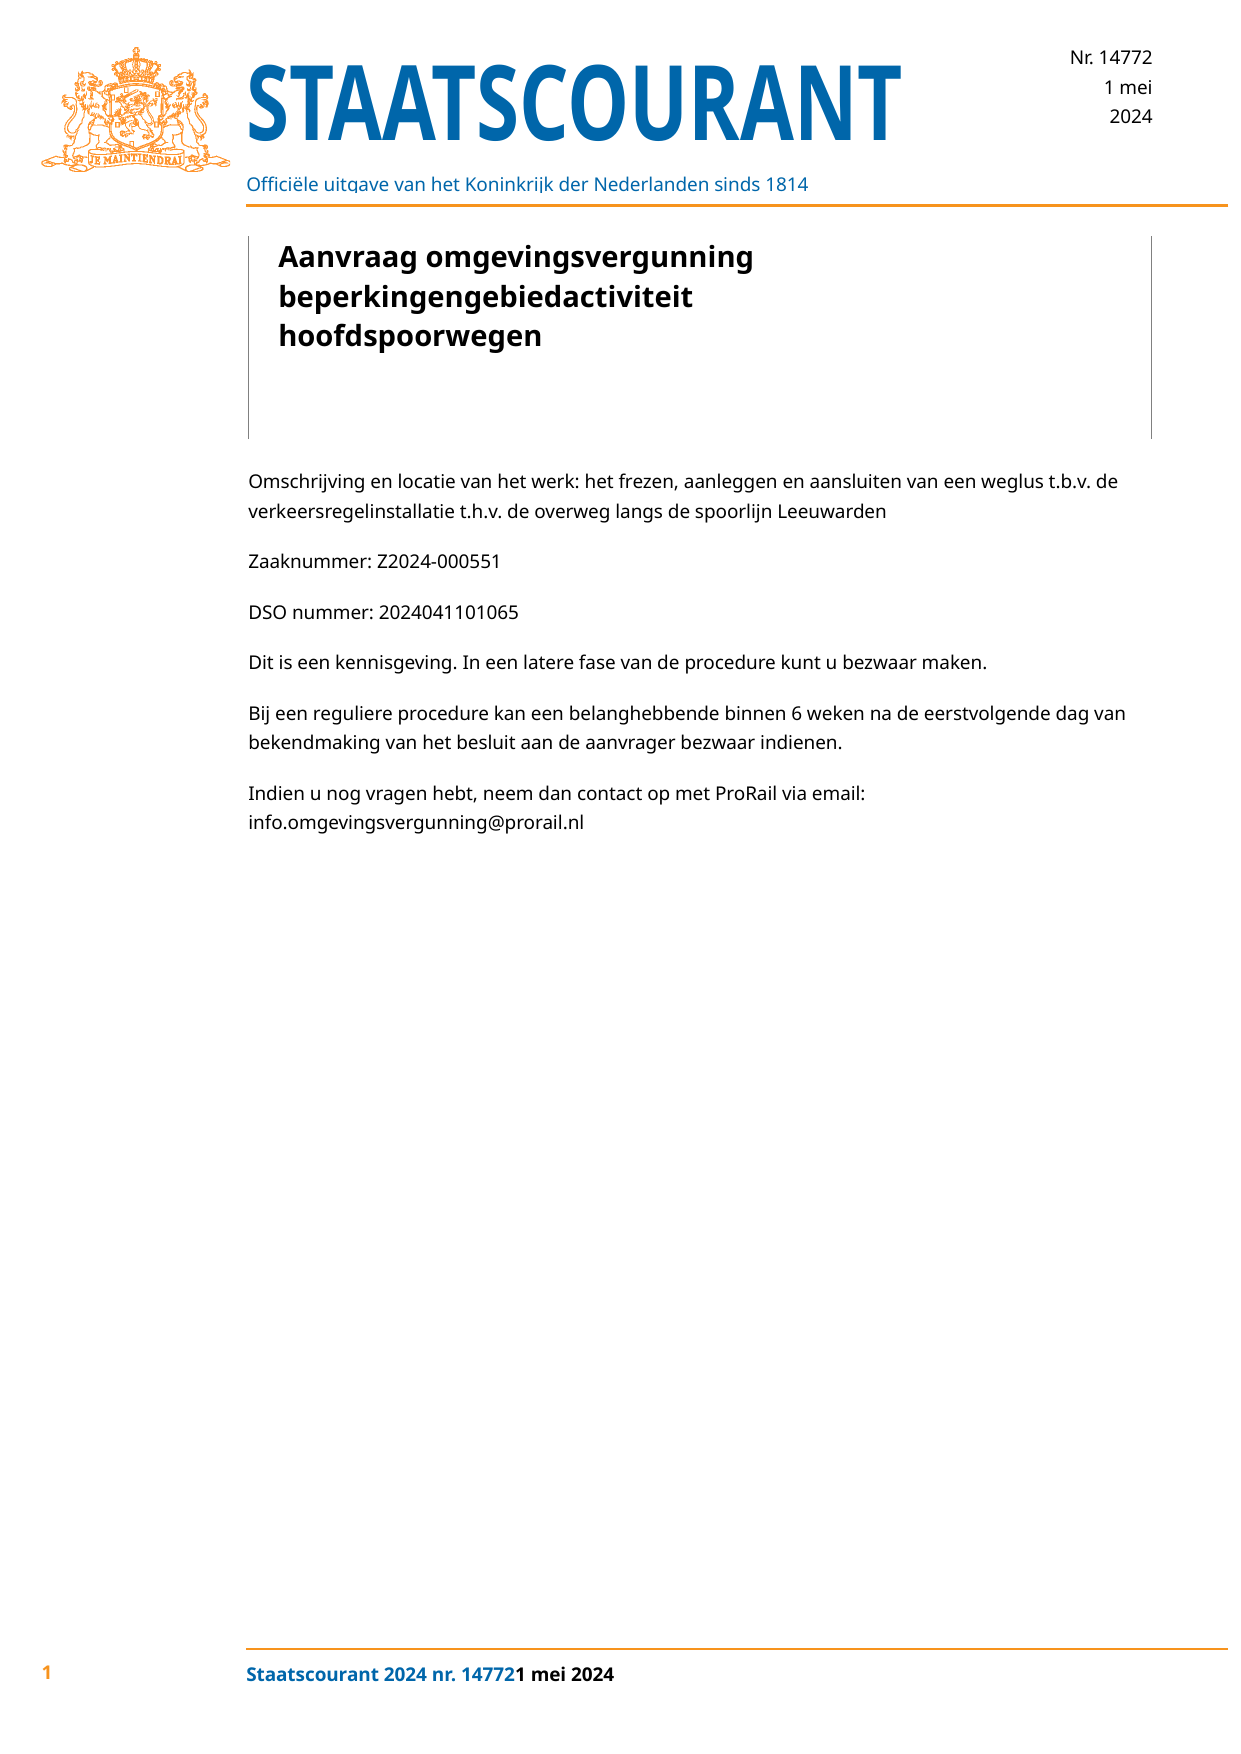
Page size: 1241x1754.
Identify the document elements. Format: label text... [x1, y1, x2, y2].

picture [912, 236, 1090, 414]
text Dit is een kennisgeving. In een latere fase van de procedure kunt u bezwaar maken. [248, 649, 1152, 675]
table_header [1090, 236, 1151, 413]
text DSO nummer: 2024041101065 [248, 599, 1152, 625]
picture [41, 47, 231, 172]
text Indien u nog vragen hebt, neem dan contact op met ProRail via email: info.omgevingsvergunning@prorail.nl [248, 780, 1152, 835]
text Omschrijving en locatie van het werk: het frezen, aanleggen en aansluiten van een weglus t.b.v. de verkeersregelinstallatie t.h.v. de overweg langs de spoorlijn Leeuwarden [248, 469, 1152, 524]
table_header Aanvraag omgevingsvergunning beperkingengebiedactiviteit hoofdspoorwegen [249, 236, 850, 439]
table_header [850, 414, 1151, 439]
table_header [850, 236, 912, 413]
text Zaaknummer: Z2024-000551 [248, 549, 1152, 574]
text Bij een reguliere procedure kan een belanghebbende binnen 6 weken na de eerstvolgende dag van bekendmaking van het besluit aan de aanvrager bezwaar indienen. [248, 700, 1152, 755]
